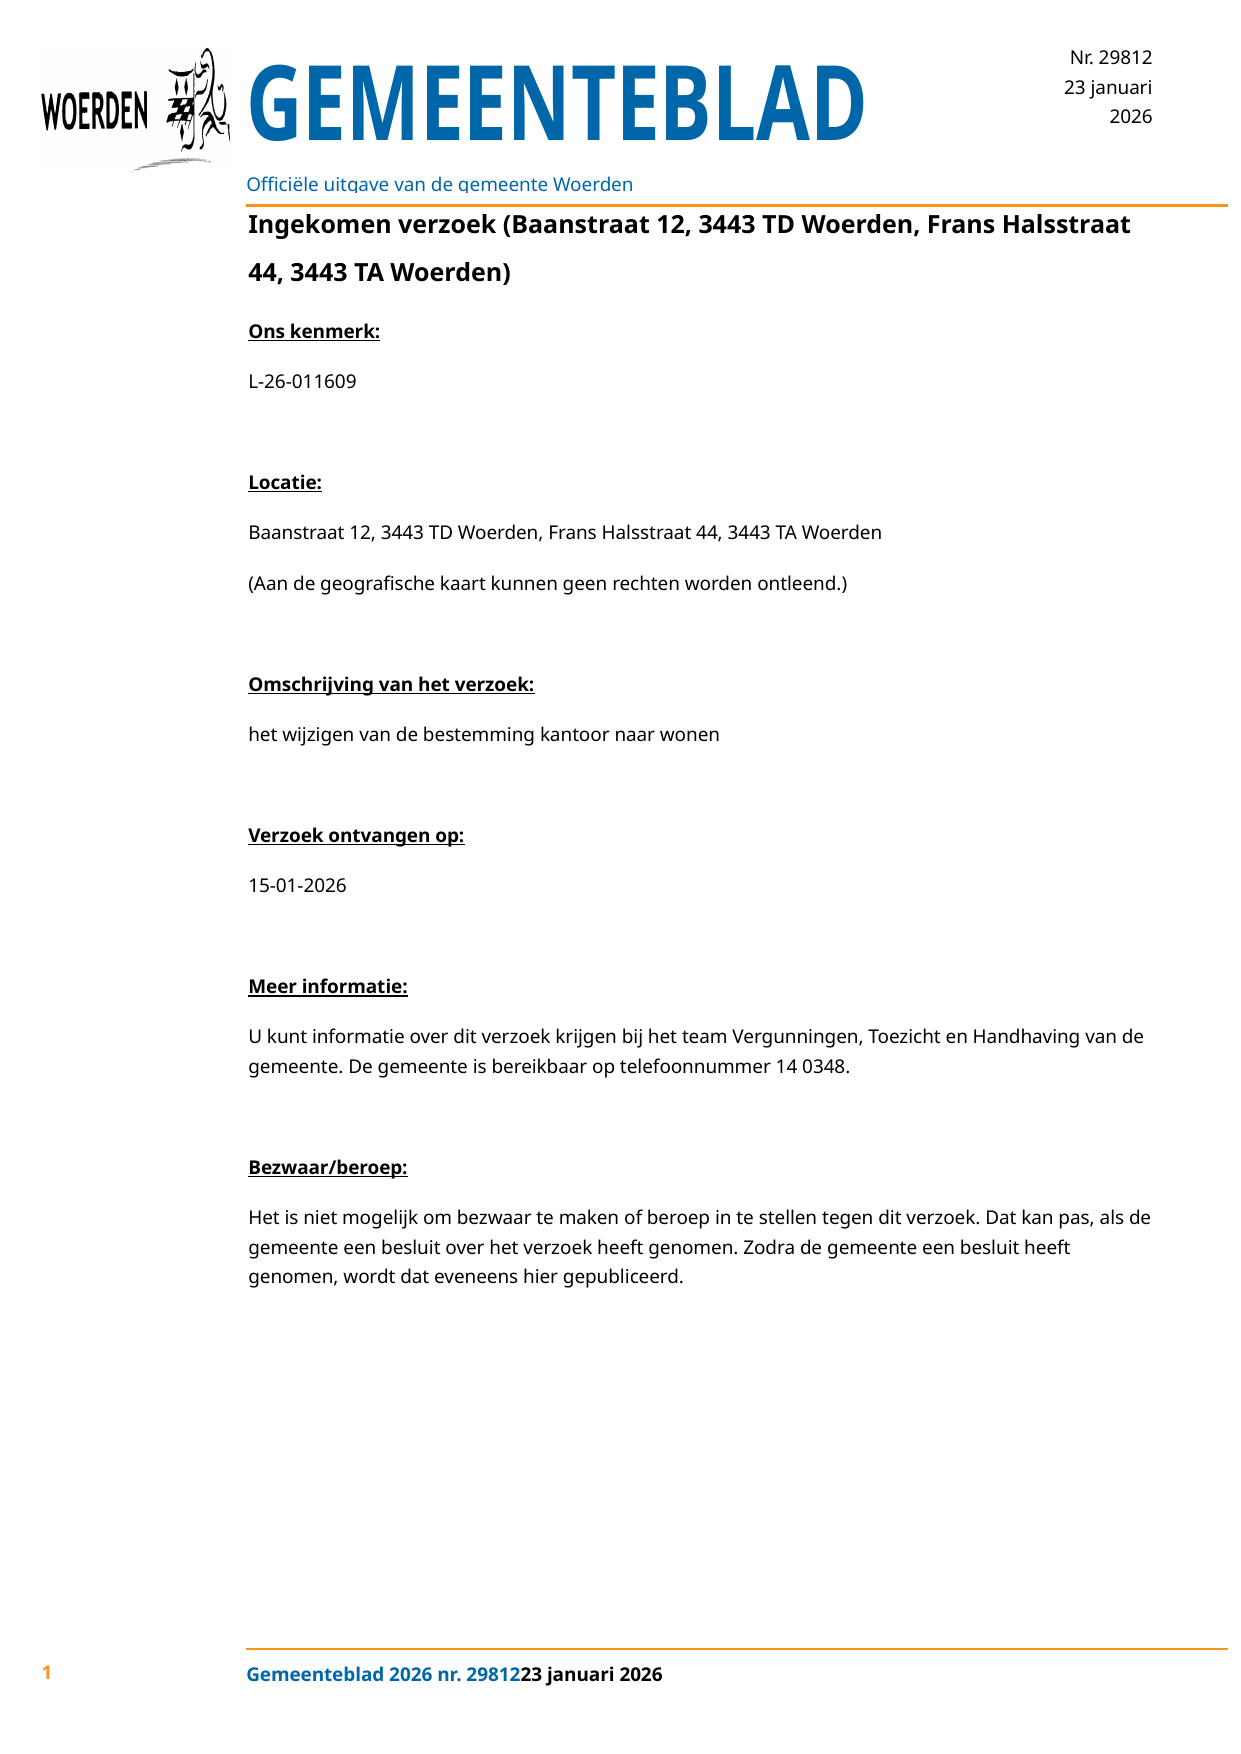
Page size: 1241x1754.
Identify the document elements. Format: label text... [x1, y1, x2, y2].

text Locatie: [248, 469, 1152, 495]
text Bezwaar/beroep: [248, 1154, 1152, 1180]
text L-26-011609 [248, 368, 1152, 394]
text 15-01-2026 [248, 872, 1152, 898]
text Verzoek ontvangen op: [248, 822, 1152, 848]
text Omschrijving van het verzoek: [248, 671, 1152, 697]
text U kunt informatie over dit verzoek krijgen bij het team Vergunningen, Toezicht en Handhaving van de gemeente. De gemeente is bereikbaar op telefoonnummer 14 0348. [248, 1024, 1152, 1079]
text Meer informatie: [248, 973, 1152, 999]
text het wijzigen van de bestemming kantoor naar wonen [248, 721, 1152, 747]
text Het is niet mogelijk om bezwaar te maken of beroep in te stellen tegen dit verzoek. Dat kan pas, als de gemeente een besluit over het verzoek heeft genomen. Zodra de gemeente een besluit heeft genomen, wordt dat eveneens hier gepubliceerd. [248, 1204, 1152, 1289]
picture [41, 47, 231, 172]
text (Aan de geografische kaart kunnen geen rechten worden ontleend.) [248, 570, 1152, 596]
text Baanstraat 12, 3443 TD Woerden, Frans Halsstraat 44, 3443 TA Woerden [248, 519, 1152, 545]
text Ons kenmerk: [248, 318, 1152, 344]
text Ingekomen verzoek (Baanstraat 12, 3443 TD Woerden, Frans Halsstraat 44, 3443 TA Woerden) [248, 207, 1152, 288]
